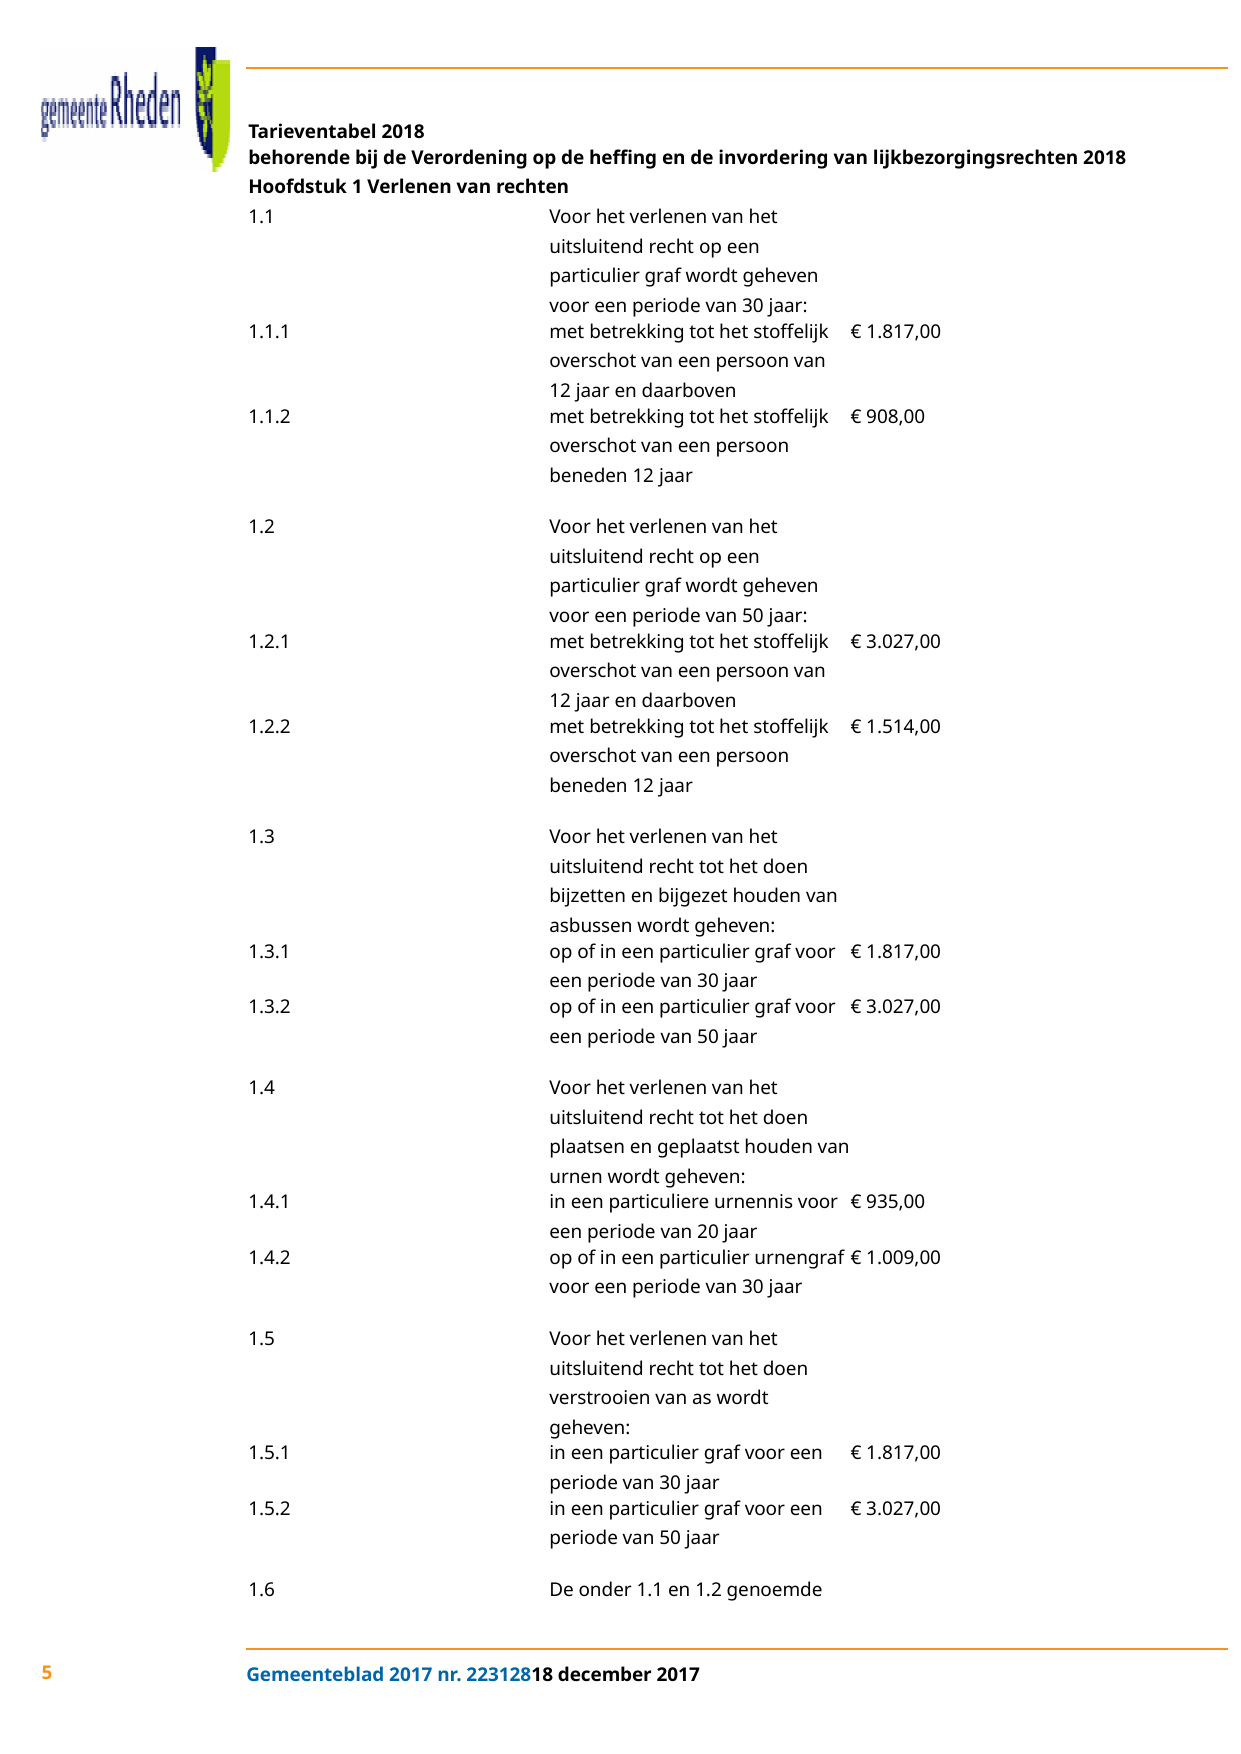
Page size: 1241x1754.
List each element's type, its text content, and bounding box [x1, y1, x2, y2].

table_cell in een particuliere urnennis voor een periode van 20 jaar [549, 1189, 850, 1244]
table_cell Voor het verlenen van het uitsluitend recht tot het doen plaatsen en geplaatst houden van urnen wordt geheven: [549, 1074, 850, 1189]
table_cell € 1.817,00 [850, 318, 1152, 403]
table_cell met betrekking tot het stoffelijk overschot van een persoon van 12 jaar en daarboven [549, 318, 850, 403]
table_cell [549, 1550, 850, 1576]
table_cell [850, 1325, 1152, 1439]
table_cell [549, 798, 850, 823]
text Tarieventabel 2018 [248, 116, 1152, 144]
table_cell Voor het verlenen van het uitsluitend recht tot het doen verstrooien van as wordt geheven: [549, 1325, 850, 1439]
table_cell 1.2 [248, 514, 549, 628]
table_cell 1.2.1 [248, 628, 549, 713]
table_cell [549, 1299, 850, 1325]
table_header Voor het verlenen van het uitsluitend recht op een particulier graf wordt geheven voor een periode van 30 jaar: [549, 204, 850, 318]
table_cell 1.1.2 [248, 403, 549, 488]
table_cell met betrekking tot het stoffelijk overschot van een persoon beneden 12 jaar [549, 403, 850, 488]
table_cell € 1.009,00 [850, 1244, 1152, 1299]
table_cell op of in een particulier graf voor een periode van 50 jaar [549, 993, 850, 1048]
table_cell 1.5.2 [248, 1495, 549, 1550]
table_cell € 935,00 [850, 1189, 1152, 1244]
table_cell [850, 1049, 1152, 1074]
table_cell [248, 488, 549, 513]
table_cell [850, 488, 1152, 513]
table_cell [850, 824, 1152, 938]
table_cell 1.5.1 [248, 1440, 549, 1495]
table_cell De onder 1.1 en 1.2 genoemde [549, 1576, 850, 1602]
table_cell € 908,00 [850, 403, 1152, 488]
table_cell 1.3 [248, 824, 549, 938]
table_cell € 3.027,00 [850, 628, 1152, 713]
table_cell [850, 1299, 1152, 1325]
table_cell [248, 798, 549, 823]
table_cell € 3.027,00 [850, 1495, 1152, 1550]
table_header [850, 204, 1152, 318]
table_cell in een particulier graf voor een periode van 50 jaar [549, 1495, 850, 1550]
table_cell € 1.817,00 [850, 1440, 1152, 1495]
text behorende bij de Verordening op de heffing en de invordering van lijkbezorgingsrechten 2018 [248, 144, 1152, 170]
table_cell 1.1.1 [248, 318, 549, 403]
table_cell 1.4.1 [248, 1189, 549, 1244]
table_cell met betrekking tot het stoffelijk overschot van een persoon beneden 12 jaar [549, 713, 850, 798]
table_cell [549, 488, 850, 513]
table_cell 1.5 [248, 1325, 549, 1439]
table_cell 1.4.2 [248, 1244, 549, 1299]
table_cell in een particulier graf voor een periode van 30 jaar [549, 1440, 850, 1495]
table_cell op of in een particulier urnengraf voor een periode van 30 jaar [549, 1244, 850, 1299]
text Hoofdstuk 1 Verlenen van rechten [248, 174, 1152, 199]
table_cell [850, 1074, 1152, 1189]
table_cell [850, 1550, 1152, 1576]
table_cell [549, 1049, 850, 1074]
picture [41, 47, 231, 172]
table_cell [248, 1049, 549, 1074]
table_cell 1.6 [248, 1576, 549, 1602]
table_cell [248, 1299, 549, 1325]
table_cell [248, 1550, 549, 1576]
table_cell 1.3.2 [248, 993, 549, 1048]
table_cell [850, 1576, 1152, 1602]
table_cell op of in een particulier graf voor een periode van 30 jaar [549, 938, 850, 993]
table_header 1.1 [248, 204, 549, 318]
table_cell 1.3.1 [248, 938, 549, 993]
table_cell 1.2.2 [248, 713, 549, 798]
table_cell € 3.027,00 [850, 993, 1152, 1048]
table_cell Voor het verlenen van het uitsluitend recht tot het doen bijzetten en bijgezet houden van asbussen wordt geheven: [549, 824, 850, 938]
table_cell Voor het verlenen van het uitsluitend recht op een particulier graf wordt geheven voor een periode van 50 jaar: [549, 514, 850, 628]
table_cell [850, 514, 1152, 628]
table_cell met betrekking tot het stoffelijk overschot van een persoon van 12 jaar en daarboven [549, 628, 850, 713]
table_cell € 1.817,00 [850, 938, 1152, 993]
table_cell [850, 798, 1152, 823]
table_cell € 1.514,00 [850, 713, 1152, 798]
table_cell 1.4 [248, 1074, 549, 1189]
